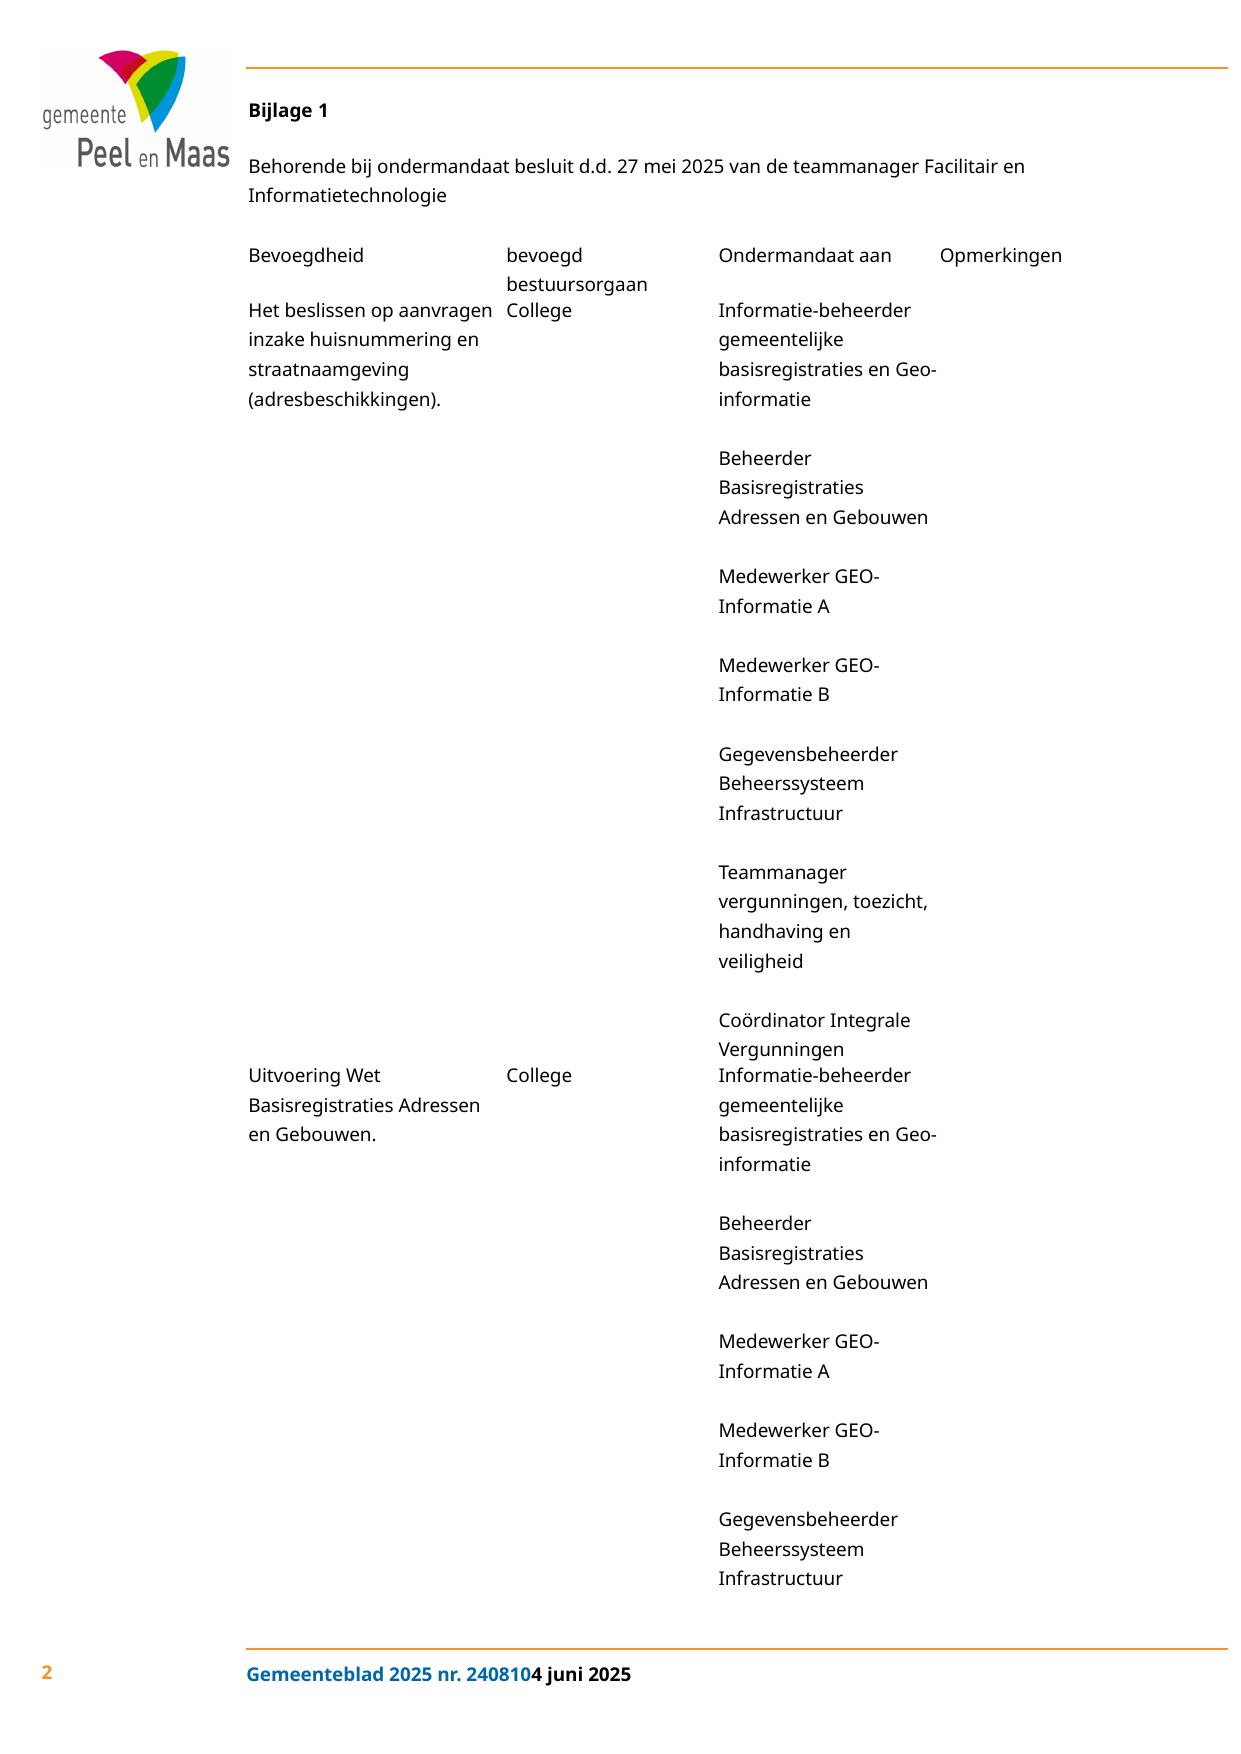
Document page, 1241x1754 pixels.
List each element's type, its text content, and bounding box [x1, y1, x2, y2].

table_cell College [506, 297, 718, 1062]
table_cell Informatie-beheerder gemeentelijke basisregistraties en Geo-informatie Beheerder Basisregistraties Adressen en Gebouwen Medewerker GEO-Informatie A Medewerker GEO-Informatie B Gegevensbeheerder Beheerssysteem Infrastructuur [718, 1063, 939, 1591]
table_cell Informatie-beheerder gemeentelijke basisregistraties en Geo-informatie Beheerder Basisregistraties Adressen en Gebouwen Medewerker GEO-Informatie A Medewerker GEO-Informatie B Gegevensbeheerder Beheerssysteem Infrastructuur Teammanager vergunningen, toezicht, handhaving en veiligheid Coördinator Integrale Vergunningen [718, 297, 939, 1062]
table_cell [940, 1063, 1152, 1591]
table_header Bevoegdheid [248, 242, 506, 297]
table_cell Uitvoering Wet Basisregistraties Adressen en Gebouwen. [248, 1063, 506, 1591]
table_header bevoegd bestuursorgaan [506, 242, 718, 297]
text Behorende bij ondermandaat besluit d.d. 27 mei 2025 van de teammanager Facilitair en Informatietechnologie [248, 153, 1152, 208]
picture [41, 47, 231, 172]
table_cell College [506, 1063, 718, 1591]
table_cell Het beslissen op aanvragen inzake huisnummering en straatnaamgeving (adresbeschikkingen). [248, 297, 506, 1062]
text Bijlage 1 [248, 95, 1152, 123]
table_header Opmerkingen [940, 242, 1152, 297]
table_cell [940, 297, 1152, 1062]
table_header Ondermandaat aan [718, 242, 939, 297]
